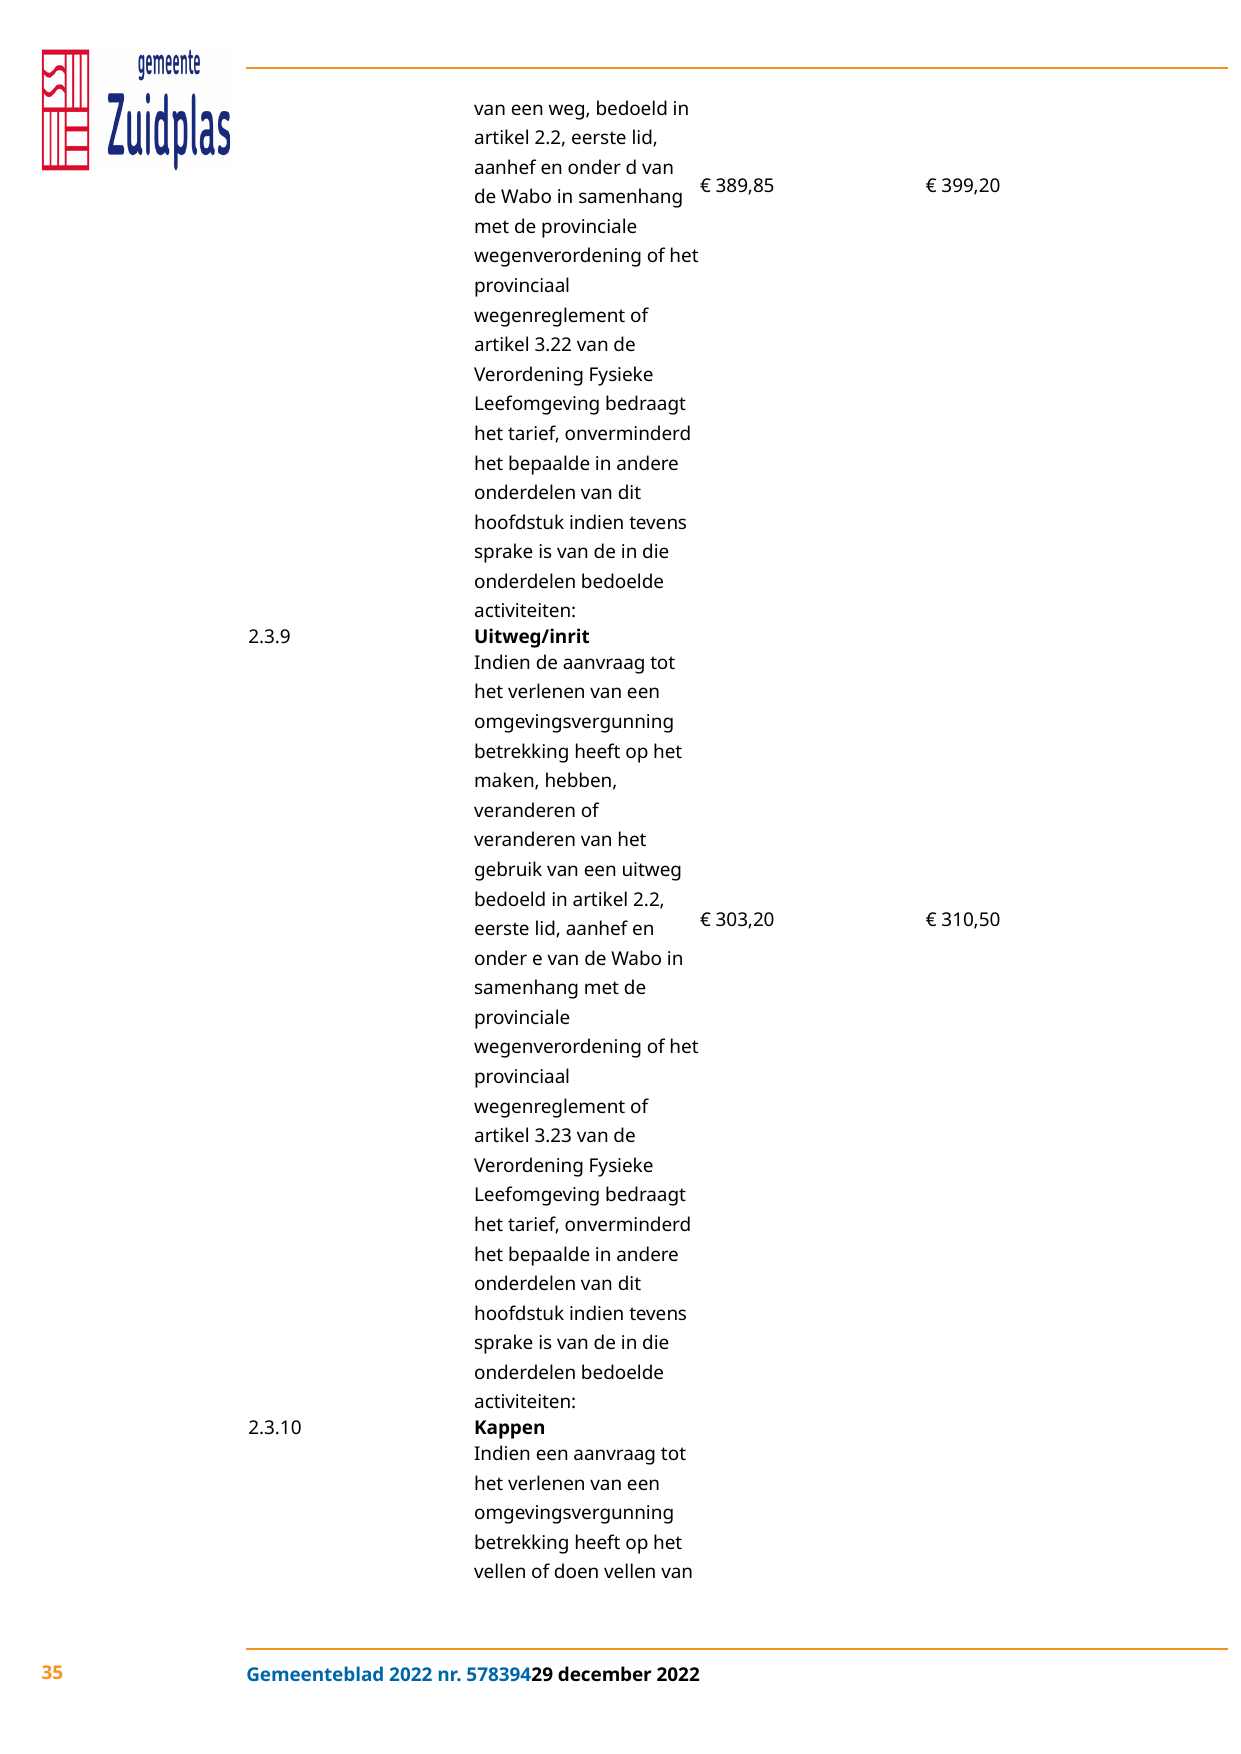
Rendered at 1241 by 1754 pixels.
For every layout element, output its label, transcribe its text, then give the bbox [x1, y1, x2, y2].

table_cell [700, 624, 926, 649]
table_cell 2.3.10 [248, 1415, 474, 1440]
table_cell € 310,50 [926, 906, 1152, 1414]
table_cell [926, 752, 1152, 778]
table_cell [926, 1415, 1152, 1440]
table_cell [926, 95, 1152, 121]
table_cell [700, 881, 926, 906]
table_cell [926, 778, 1152, 803]
table_cell 2.3.9 [248, 624, 474, 649]
table_cell [926, 146, 1152, 172]
table_cell [926, 855, 1152, 881]
table_cell [700, 1466, 926, 1492]
table_cell Indien een aanvraag tot het verlenen van een omgevingsvergunning betrekking heeft op het vellen of doen vellen van [474, 1440, 700, 1594]
table_cell [248, 95, 474, 623]
table_cell [700, 855, 926, 881]
table_cell € 399,20 [926, 172, 1152, 623]
table_cell [926, 1492, 1152, 1517]
table_cell [926, 1543, 1152, 1569]
table_cell [926, 881, 1152, 906]
table_cell [248, 1440, 474, 1594]
table_cell € 303,20 [700, 906, 926, 1414]
table_cell [926, 726, 1152, 752]
table_cell [700, 701, 926, 726]
table_cell [700, 675, 926, 701]
table_cell [926, 701, 1152, 726]
table_cell [700, 95, 926, 121]
table_cell [700, 829, 926, 855]
table_cell [700, 649, 926, 675]
table_cell [926, 649, 1152, 675]
table_cell [926, 1440, 1152, 1466]
table_cell [700, 804, 926, 829]
table_cell Indien de aanvraag tot het verlenen van een omgevingsvergunning betrekking heeft op het maken, hebben, veranderen of veranderen van het gebruik van een uitweg bedoeld in artikel 2.2, eerste lid, aanhef en onder e van de Wabo in samenhang met de provinciale wegenverordening of het provinciaal wegenreglement of artikel 3.23 van de Verordening Fysieke Leefomgeving bedraagt het tarief, onverminderd het bepaalde in andere onderdelen van dit hoofdstuk indien tevens sprake is van de in die onderdelen bedoelde activiteiten: [474, 649, 700, 1414]
table_cell [926, 804, 1152, 829]
table_cell [700, 752, 926, 778]
table_cell [700, 1415, 926, 1440]
table_cell van een weg, bedoeld in artikel 2.2, eerste lid, aanhef en onder d van de Wabo in samenhang met de provinciale wegenverordening of het provinciaal wegenreglement of artikel 3.22 van de Verordening Fysieke Leefomgeving bedraagt het tarief, onverminderd het bepaalde in andere onderdelen van dit hoofdstuk indien tevens sprake is van de in die onderdelen bedoelde activiteiten: [474, 95, 700, 623]
table_cell [926, 624, 1152, 649]
table_cell [700, 1569, 926, 1594]
table_cell [700, 146, 926, 172]
table_cell [926, 675, 1152, 701]
table_cell [700, 121, 926, 146]
table_cell [700, 1518, 926, 1543]
table_cell [926, 121, 1152, 146]
table_cell [700, 778, 926, 803]
picture [41, 47, 231, 172]
table_cell [700, 1543, 926, 1569]
table_cell Kappen [474, 1415, 700, 1440]
table_cell [700, 1492, 926, 1517]
table_cell [926, 1466, 1152, 1492]
table_cell [248, 649, 474, 1414]
table_cell Uitweg/inrit [474, 624, 700, 649]
table_cell [700, 726, 926, 752]
table_cell [926, 1518, 1152, 1543]
table_cell [700, 1440, 926, 1466]
table_cell [926, 1569, 1152, 1594]
table_cell € 389,85 [700, 172, 926, 623]
table_cell [926, 829, 1152, 855]
